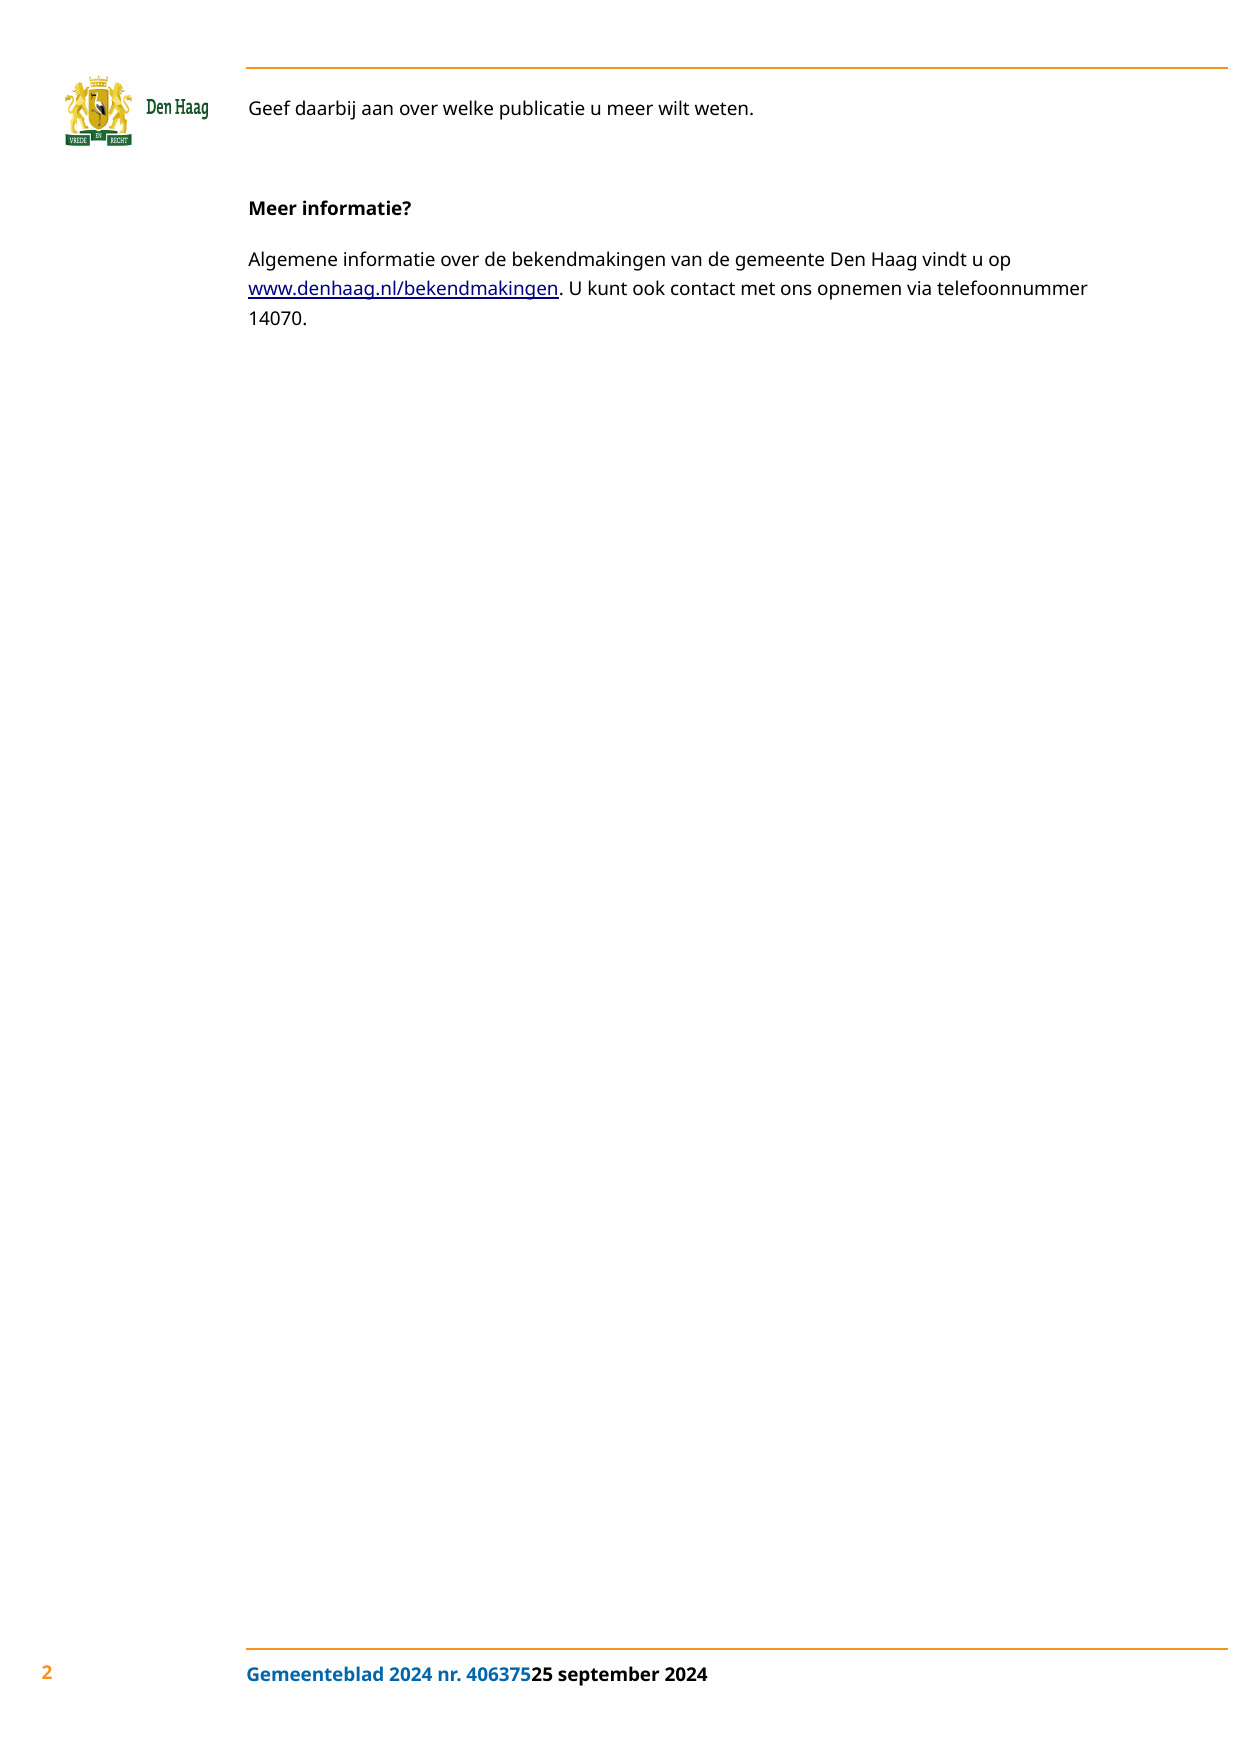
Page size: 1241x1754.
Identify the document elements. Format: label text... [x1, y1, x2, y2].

text Meer informatie? [248, 196, 1152, 221]
text Algemene informatie over de bekendmakingen van de gemeente Den Haag vindt u op www.denhaag.nl/bekendmakingen. U kunt ook contact met ons opnemen via telefoonnummer 14070. [248, 246, 1152, 331]
text Geef daarbij aan over welke publicatie u meer wilt weten. [248, 95, 1152, 121]
picture [41, 47, 231, 172]
